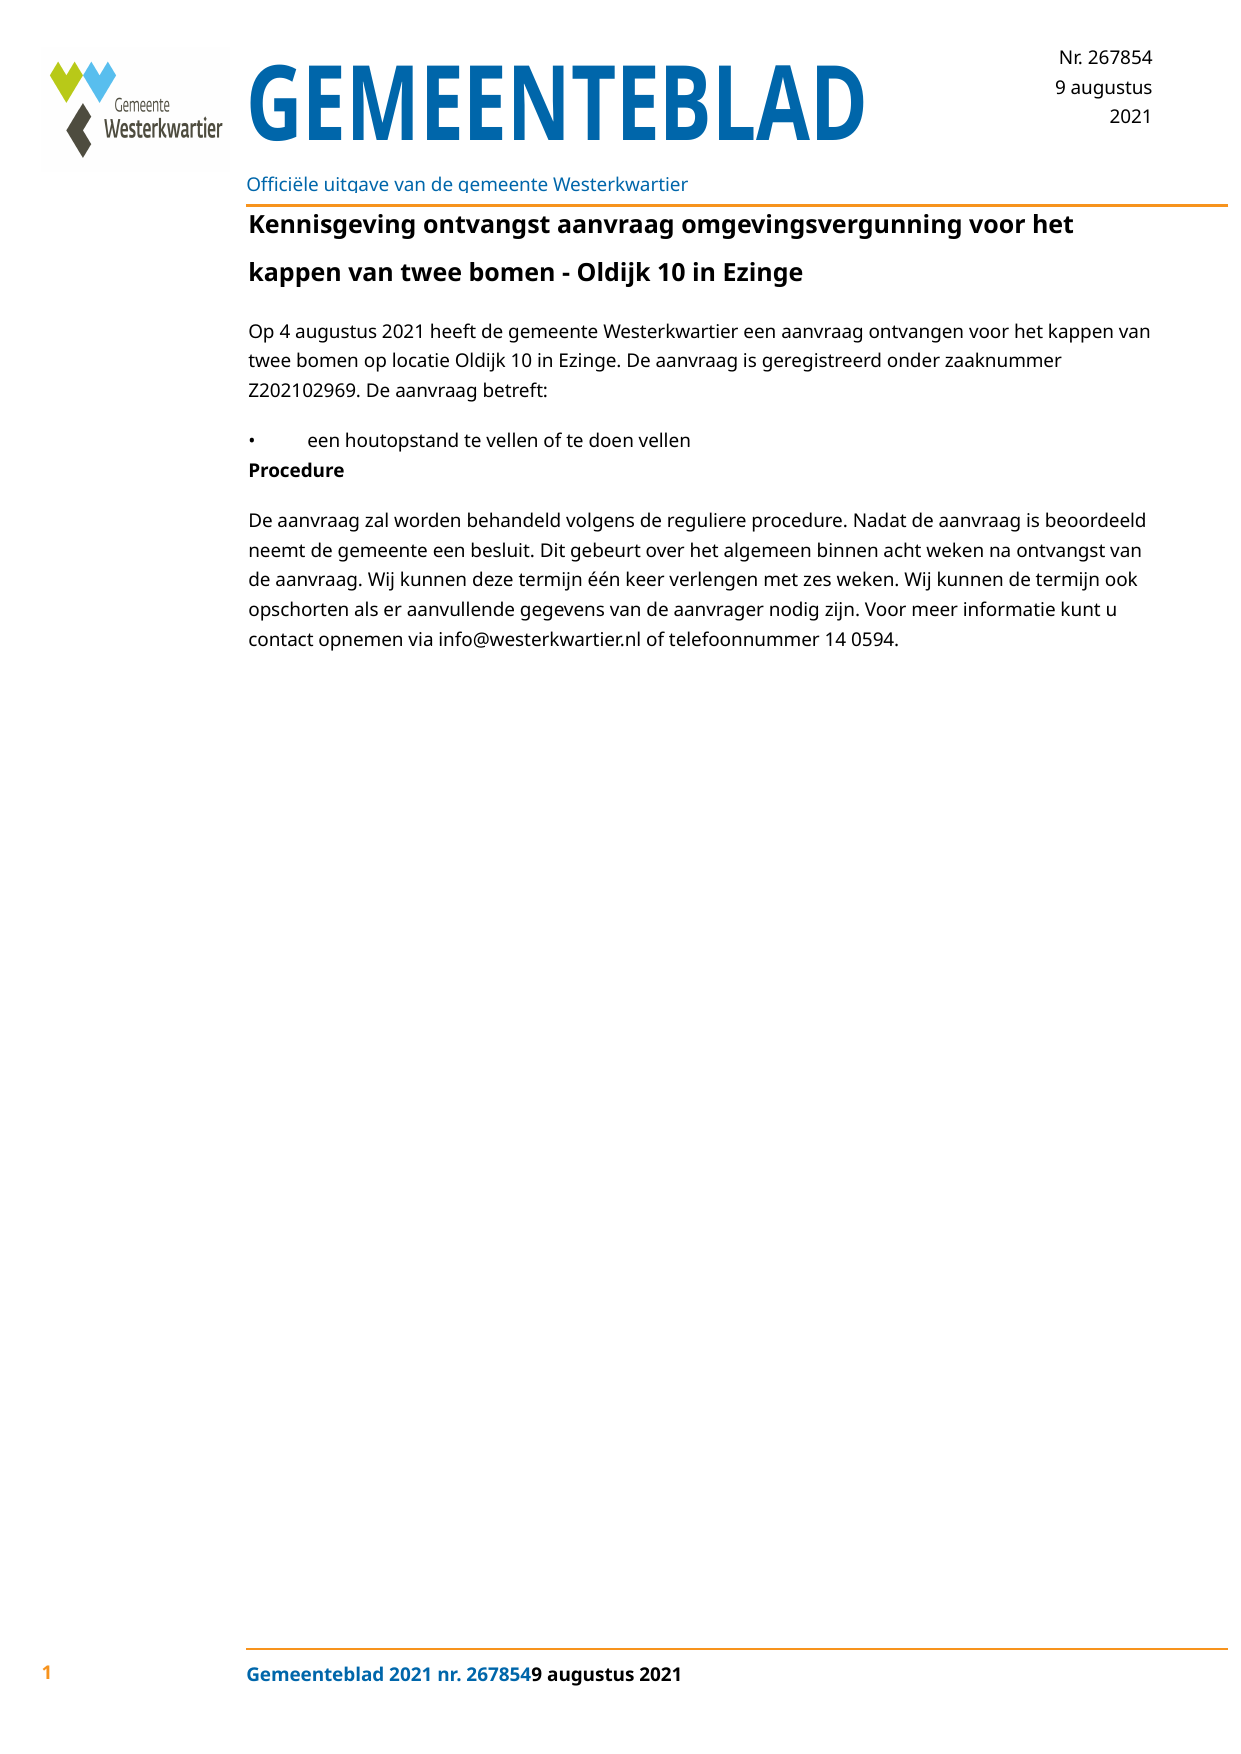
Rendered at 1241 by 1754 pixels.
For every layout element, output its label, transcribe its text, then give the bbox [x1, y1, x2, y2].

text Op 4 augustus 2021 heeft de gemeente Westerkwartier een aanvraag ontvangen voor het kappen van twee bomen op locatie Oldijk 10 in Ezinge. De aanvraag is geregistreerd onder zaaknummer Z202102969. De aanvraag betreft: [248, 318, 1152, 403]
list een houtopstand te vellen of te doen vellen [248, 427, 1152, 453]
text Kennisgeving ontvangst aanvraag omgevingsvergunning voor het kappen van twee bomen - Oldijk 10 in Ezinge [248, 207, 1152, 288]
text De aanvraag zal worden behandeld volgens de reguliere procedure. Nadat de aanvraag is beoordeeld neemt de gemeente een besluit. Dit gebeurt over het algemeen binnen acht weken na ontvangst van de aanvraag. Wij kunnen deze termijn één keer verlengen met zes weken. Wij kunnen de termijn ook opschorten als er aanvullende gegevens van de aanvrager nodig zijn. Voor meer informatie kunt u contact opnemen via info@westerkwartier.nl of telefoonnummer 14 0594. [248, 507, 1152, 652]
picture [41, 47, 231, 172]
text Procedure [248, 457, 1152, 483]
